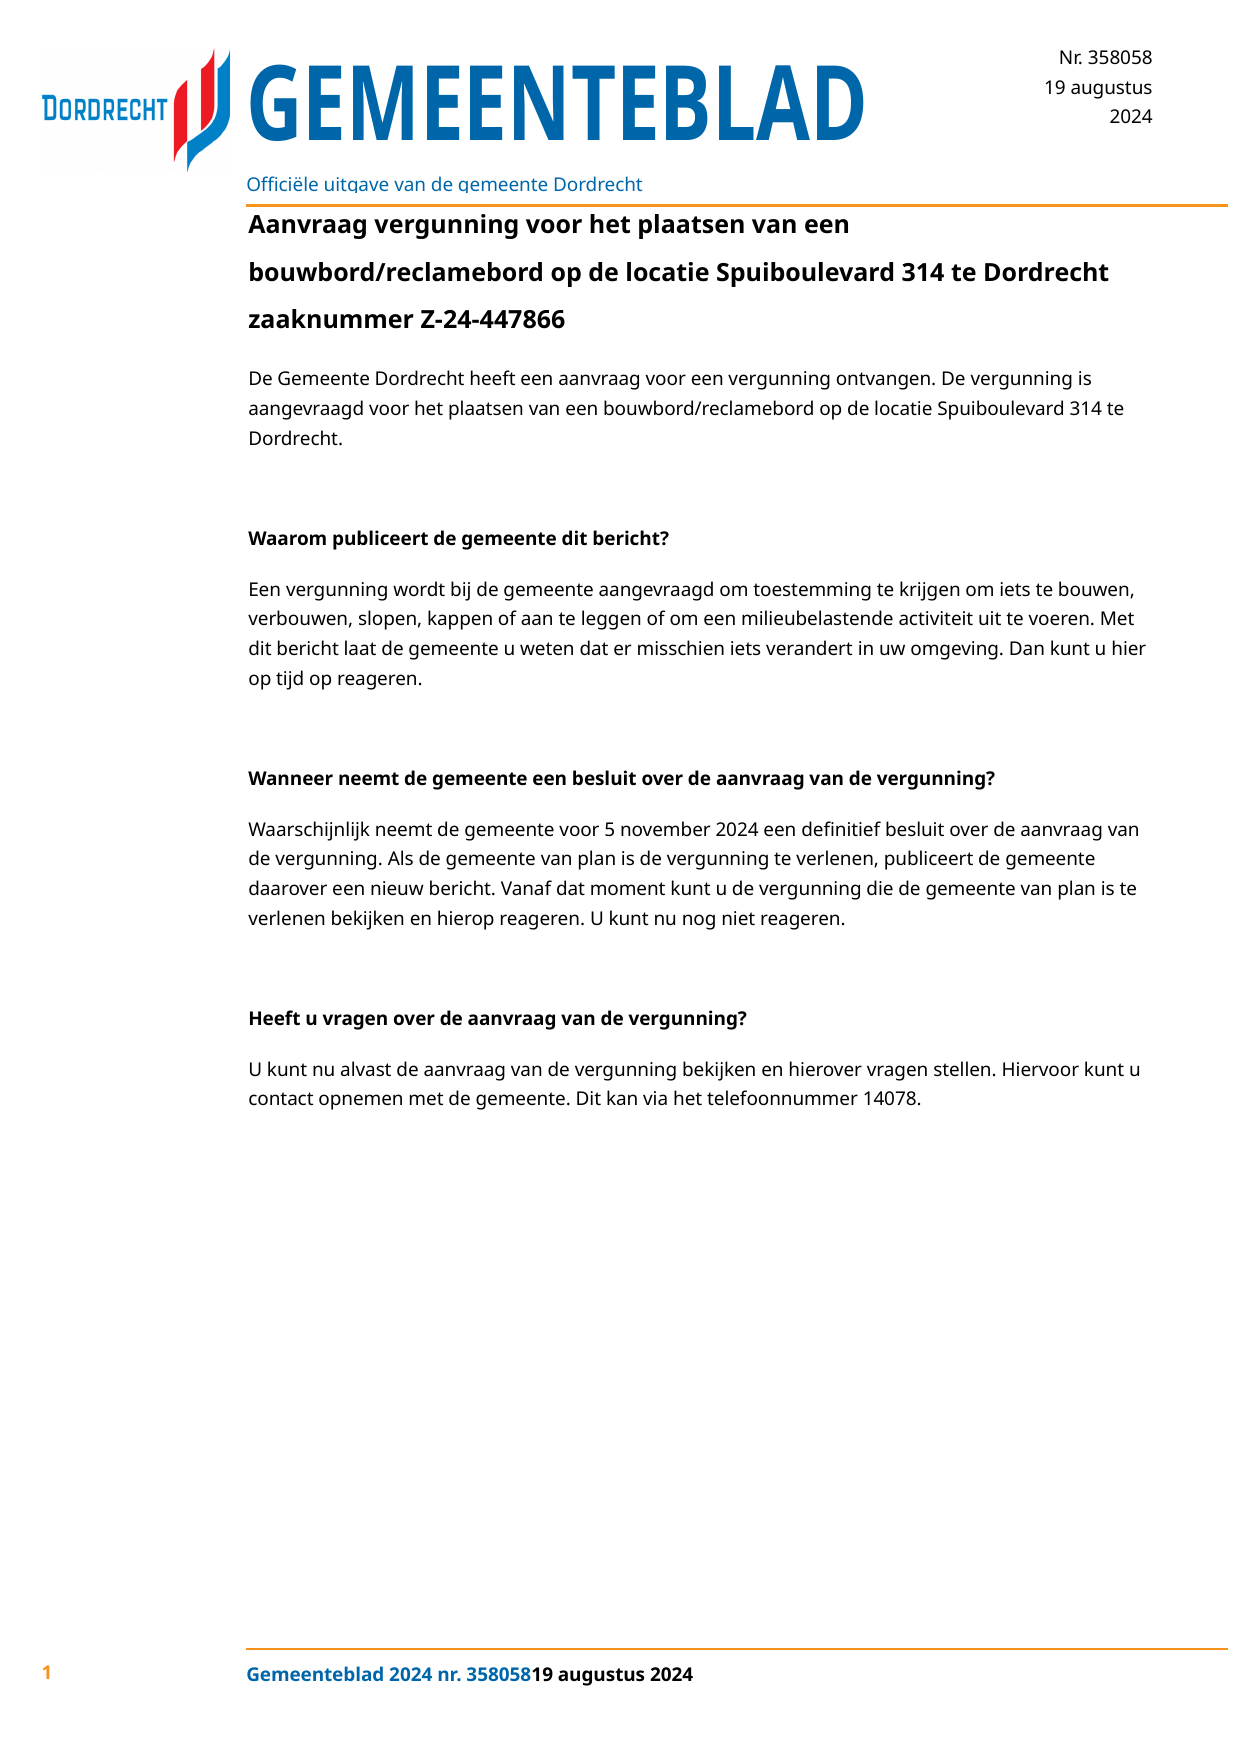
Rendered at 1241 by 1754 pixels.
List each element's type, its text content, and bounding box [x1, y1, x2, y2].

text Aanvraag vergunning voor het plaatsen van een bouwbord/reclamebord op de locatie Spuiboulevard 314 te Dordrecht zaaknummer Z-24-447866 [248, 207, 1152, 336]
text Een vergunning wordt bij de gemeente aangevraagd om toestemming te krijgen om iets te bouwen, verbouwen, slopen, kappen of aan te leggen of om een milieubelastende activiteit uit te voeren. Met dit bericht laat de gemeente u weten dat er misschien iets verandert in uw omgeving. Dan kunt u hier op tijd op reageren. [248, 576, 1152, 690]
text Waarschijnlijk neemt de gemeente voor 5 november 2024 een definitief besluit over de aanvraag van de vergunning. Als de gemeente van plan is de vergunning te verlenen, publiceert de gemeente daarover een nieuw bericht. Vanaf dat moment kunt u de vergunning die de gemeente van plan is te verlenen bekijken en hierop reageren. U kunt nu nog niet reageren. [248, 816, 1152, 930]
text Wanneer neemt de gemeente een besluit over de aanvraag van de vergunning? [248, 766, 1152, 791]
text U kunt nu alvast de aanvraag van de vergunning bekijken en hierover vragen stellen. Hiervoor kunt u contact opnemen met de gemeente. Dit kan via het telefoonnummer 14078. [248, 1056, 1152, 1111]
text De Gemeente Dordrecht heeft een aanvraag voor een vergunning ontvangen. De vergunning is aangevraagd voor het plaatsen van een bouwbord/reclamebord op de locatie Spuiboulevard 314 te Dordrecht. [248, 366, 1152, 450]
text Waarom publiceert de gemeente dit bericht? [248, 526, 1152, 551]
text Heeft u vragen over de aanvraag van de vergunning? [248, 1006, 1152, 1031]
picture [41, 47, 231, 172]
